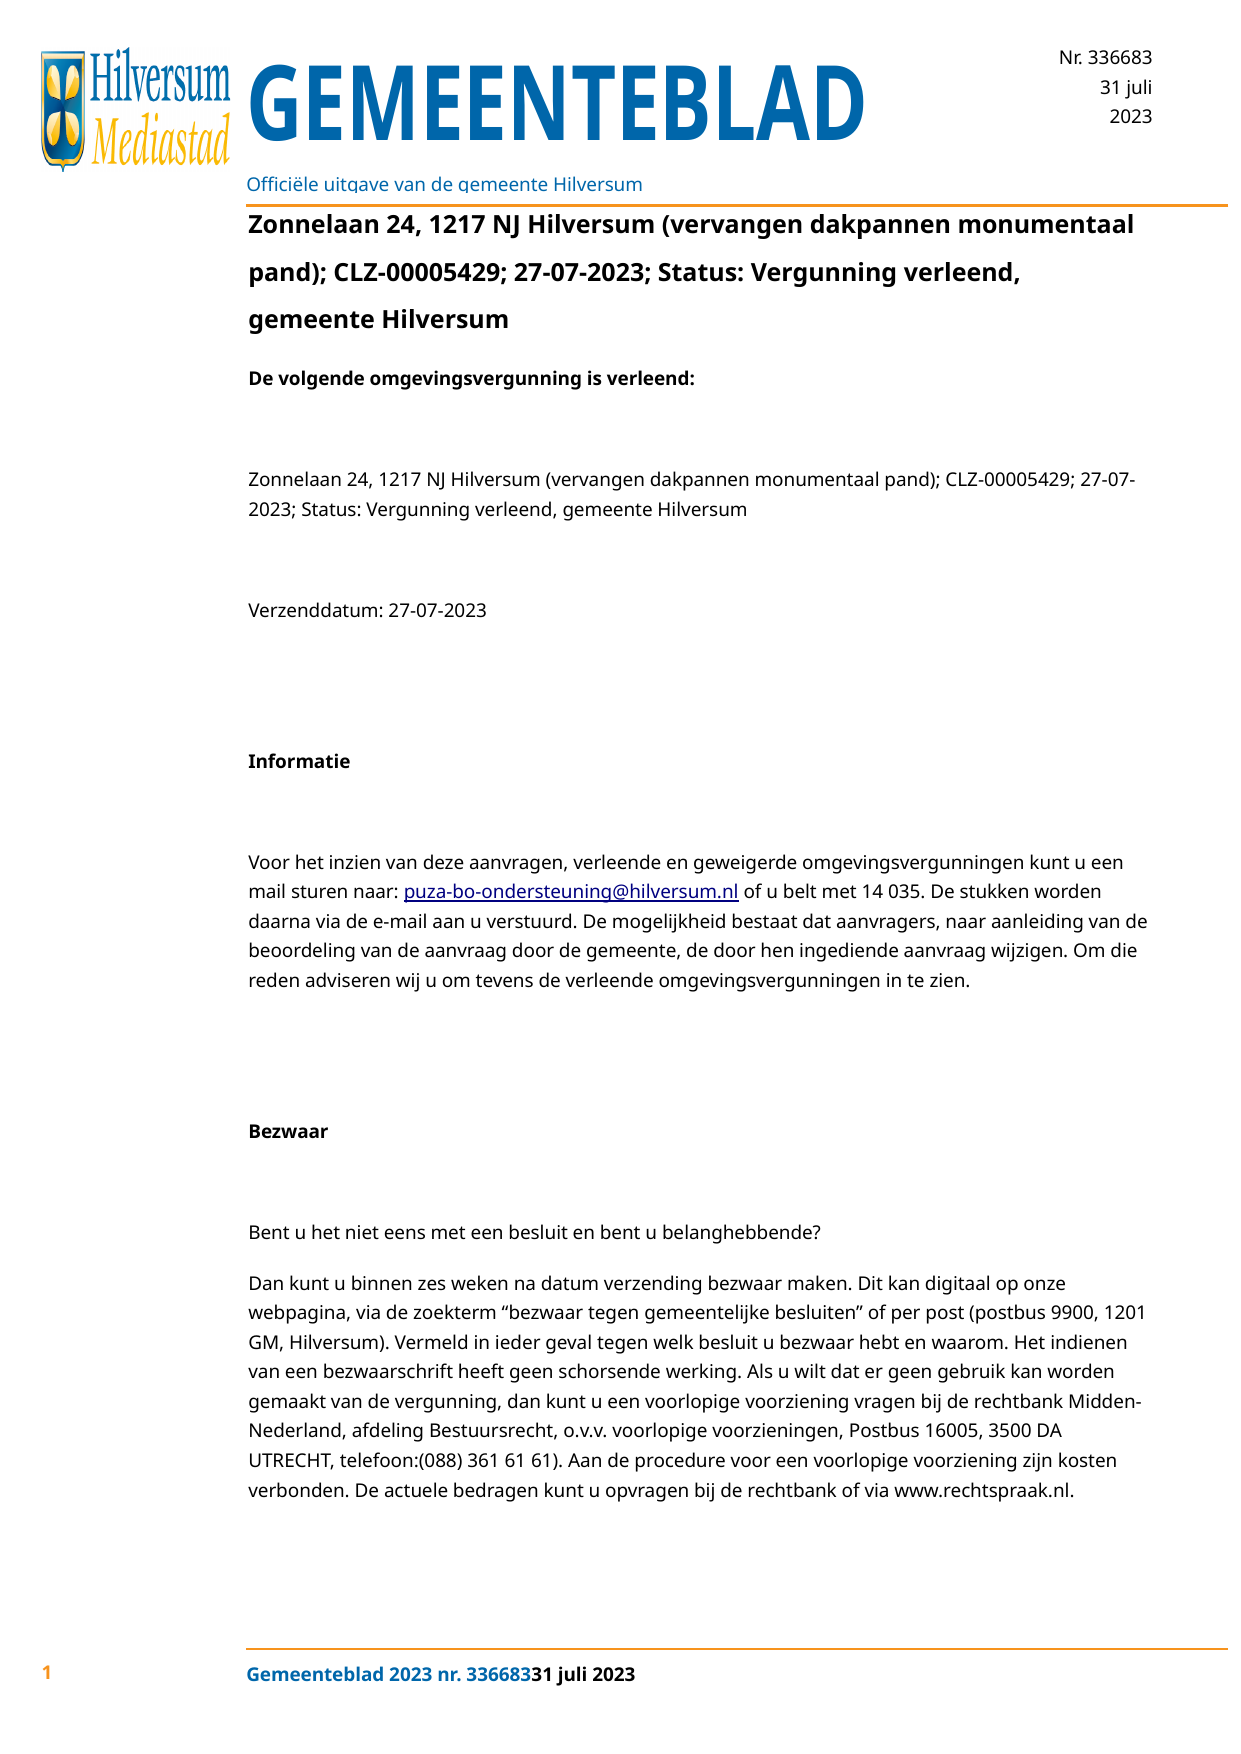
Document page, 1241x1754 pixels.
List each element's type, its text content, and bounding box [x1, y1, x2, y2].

text De volgende omgevingsvergunning is verleend: [248, 366, 1152, 391]
text Zonnelaan 24, 1217 NJ Hilversum (vervangen dakpannen monumentaal pand); CLZ-00005429; 27-07-2023; Status: Vergunning verleend, gemeente Hilversum [248, 466, 1152, 522]
text Dan kunt u binnen zes weken na datum verzending bezwaar maken. Dit kan digitaal op onze webpagina, via de zoekterm “bezwaar tegen gemeentelijke besluiten” of per post (postbus 9900, 1201 GM, Hilversum). Vermeld in ieder geval tegen welk besluit u bezwaar hebt en waarom. Het indienen van een bezwaarschrift heeft geen schorsende werking. Als u wilt dat er geen gebruik kan worden gemaakt van de vergunning, dan kunt u een voorlopige voorziening vragen bij de rechtbank Midden-Nederland, afdeling Bestuursrecht, o.v.v. voorlopige voorzieningen, Postbus 16005, 3500 DA UTRECHT, telefoon:(088) 361 61 61). Aan de procedure voor een voorlopige voorziening zijn kosten verbonden. De actuele bedragen kunt u opvragen bij de rechtbank of via www.rechtspraak.nl. [248, 1270, 1152, 1502]
text Verzenddatum: 27-07-2023 [248, 597, 1152, 622]
text Zonnelaan 24, 1217 NJ Hilversum (vervangen dakpannen monumentaal pand); CLZ-00005429; 27-07-2023; Status: Vergunning verleend, gemeente Hilversum [248, 207, 1152, 336]
text Bezwaar [248, 1118, 1152, 1144]
text Voor het inzien van deze aanvragen, verleende en geweigerde omgevingsvergunningen kunt u een mail sturen naar: puza-bo-ondersteuning@hilversum.nl of u belt met 14 035. De stukken worden daarna via de e-mail aan u verstuurd. De mogelijkheid bestaat dat aanvragers, naar aanleiding van de beoordeling van de aanvraag door de gemeente, de door hen ingediende aanvraag wijzigen. Om die reden adviseren wij u om tevens de verleende omgevingsvergunningen in te zien. [248, 849, 1152, 993]
text Bent u het niet eens met een besluit en bent u belanghebbende? [248, 1219, 1152, 1245]
text Informatie [248, 748, 1152, 774]
picture [41, 47, 231, 172]
